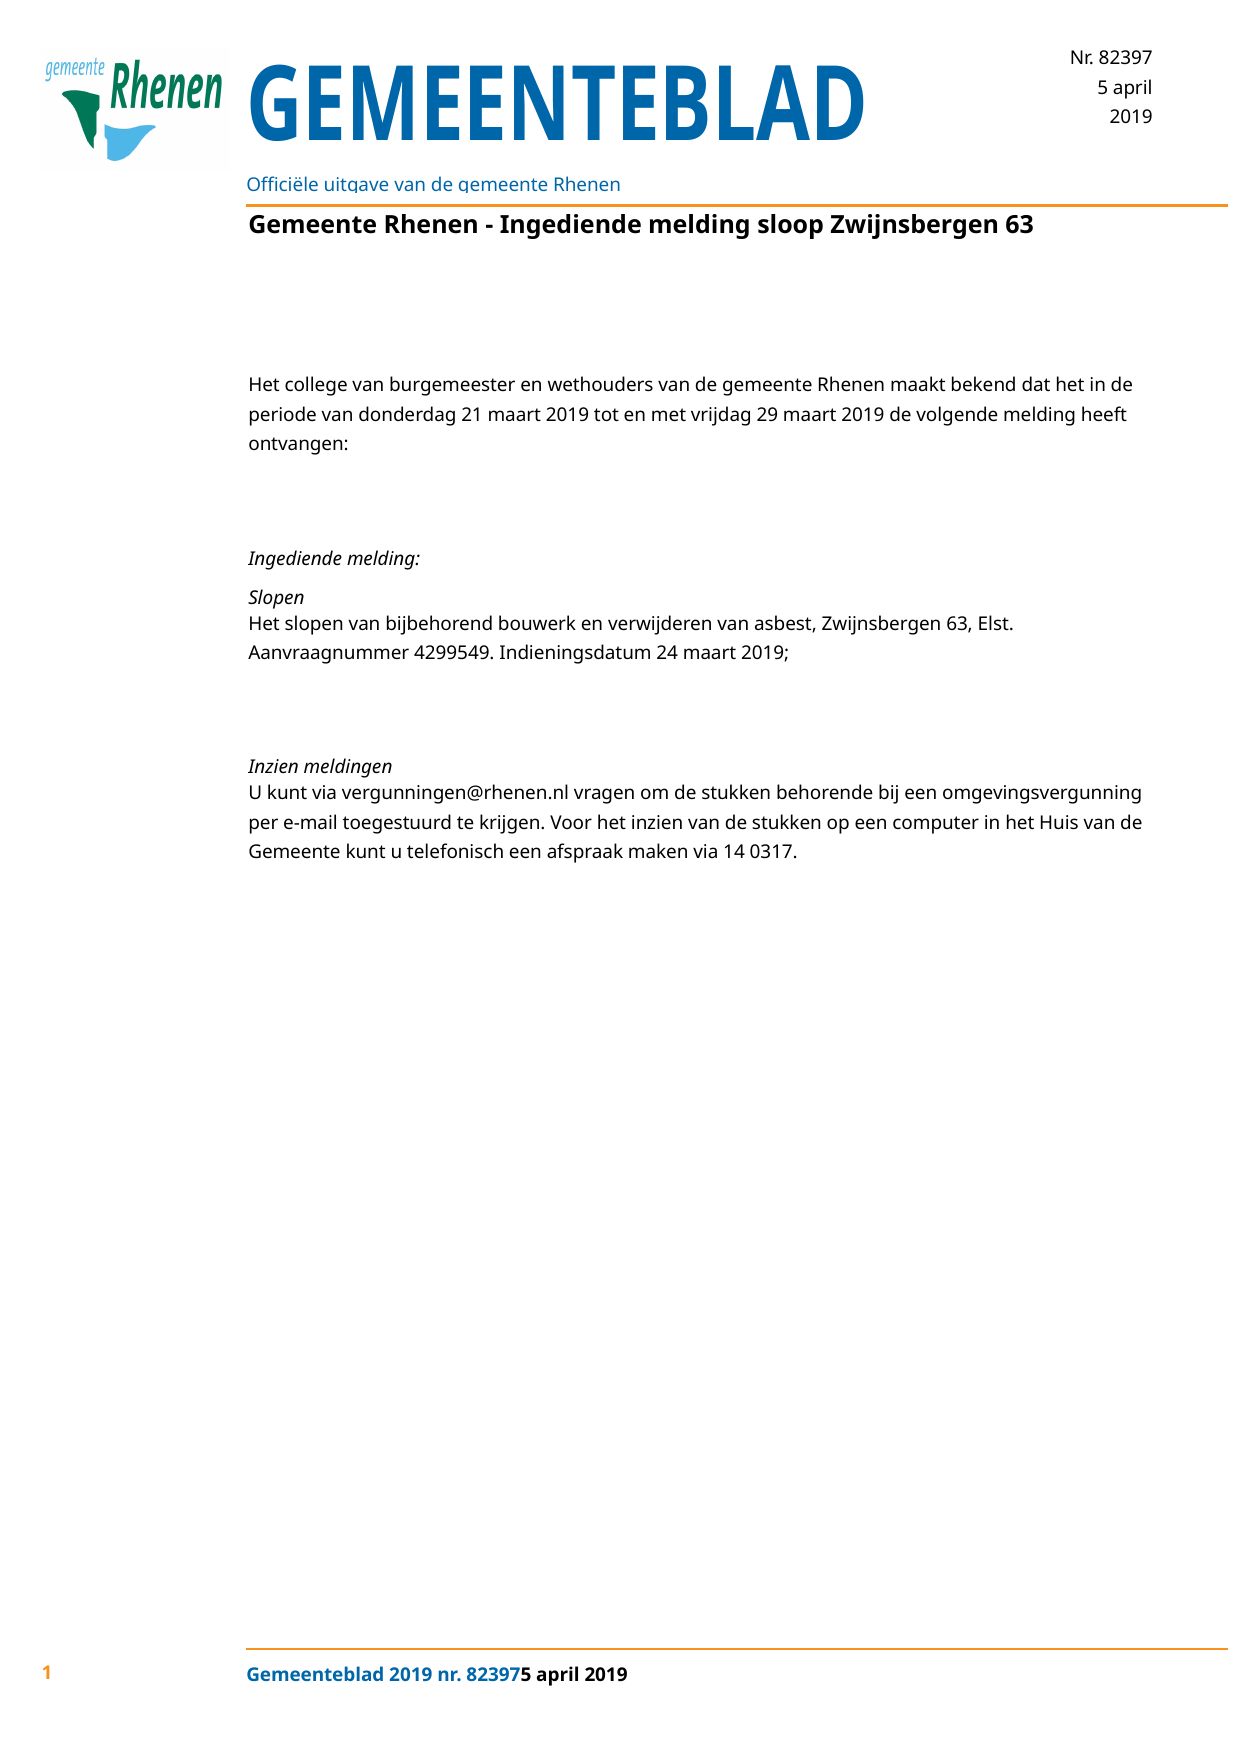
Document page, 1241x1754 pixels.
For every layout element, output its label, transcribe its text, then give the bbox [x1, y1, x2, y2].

text U kunt via vergunningen@rhenen.nl vragen om de stukken behorende bij een omgevingsvergunning per e-mail toegestuurd te krijgen. Voor het inzien van de stukken op een computer in het Huis van de Gemeente kunt u telefonisch een afspraak maken via 14 0317. [248, 779, 1152, 864]
text Inzien meldingen [248, 754, 1152, 779]
text Het slopen van bijbehorend bouwerk en verwijderen van asbest, Zwijnsbergen 63, Elst. Aanvraagnummer 4299549. Indieningsdatum 24 maart 2019; [248, 610, 1152, 665]
text Slopen [248, 584, 1152, 610]
text Het college van burgemeester en wethouders van de gemeente Rhenen maakt bekend dat het in de periode van donderdag 21 maart 2019 tot en met vrijdag 29 maart 2019 de volgende melding heeft ontvangen: [248, 371, 1152, 456]
picture [41, 47, 231, 172]
text Gemeente Rhenen - Ingediende melding sloop Zwijnsbergen 63 [248, 207, 1152, 241]
text Ingediende melding: [248, 545, 1152, 570]
